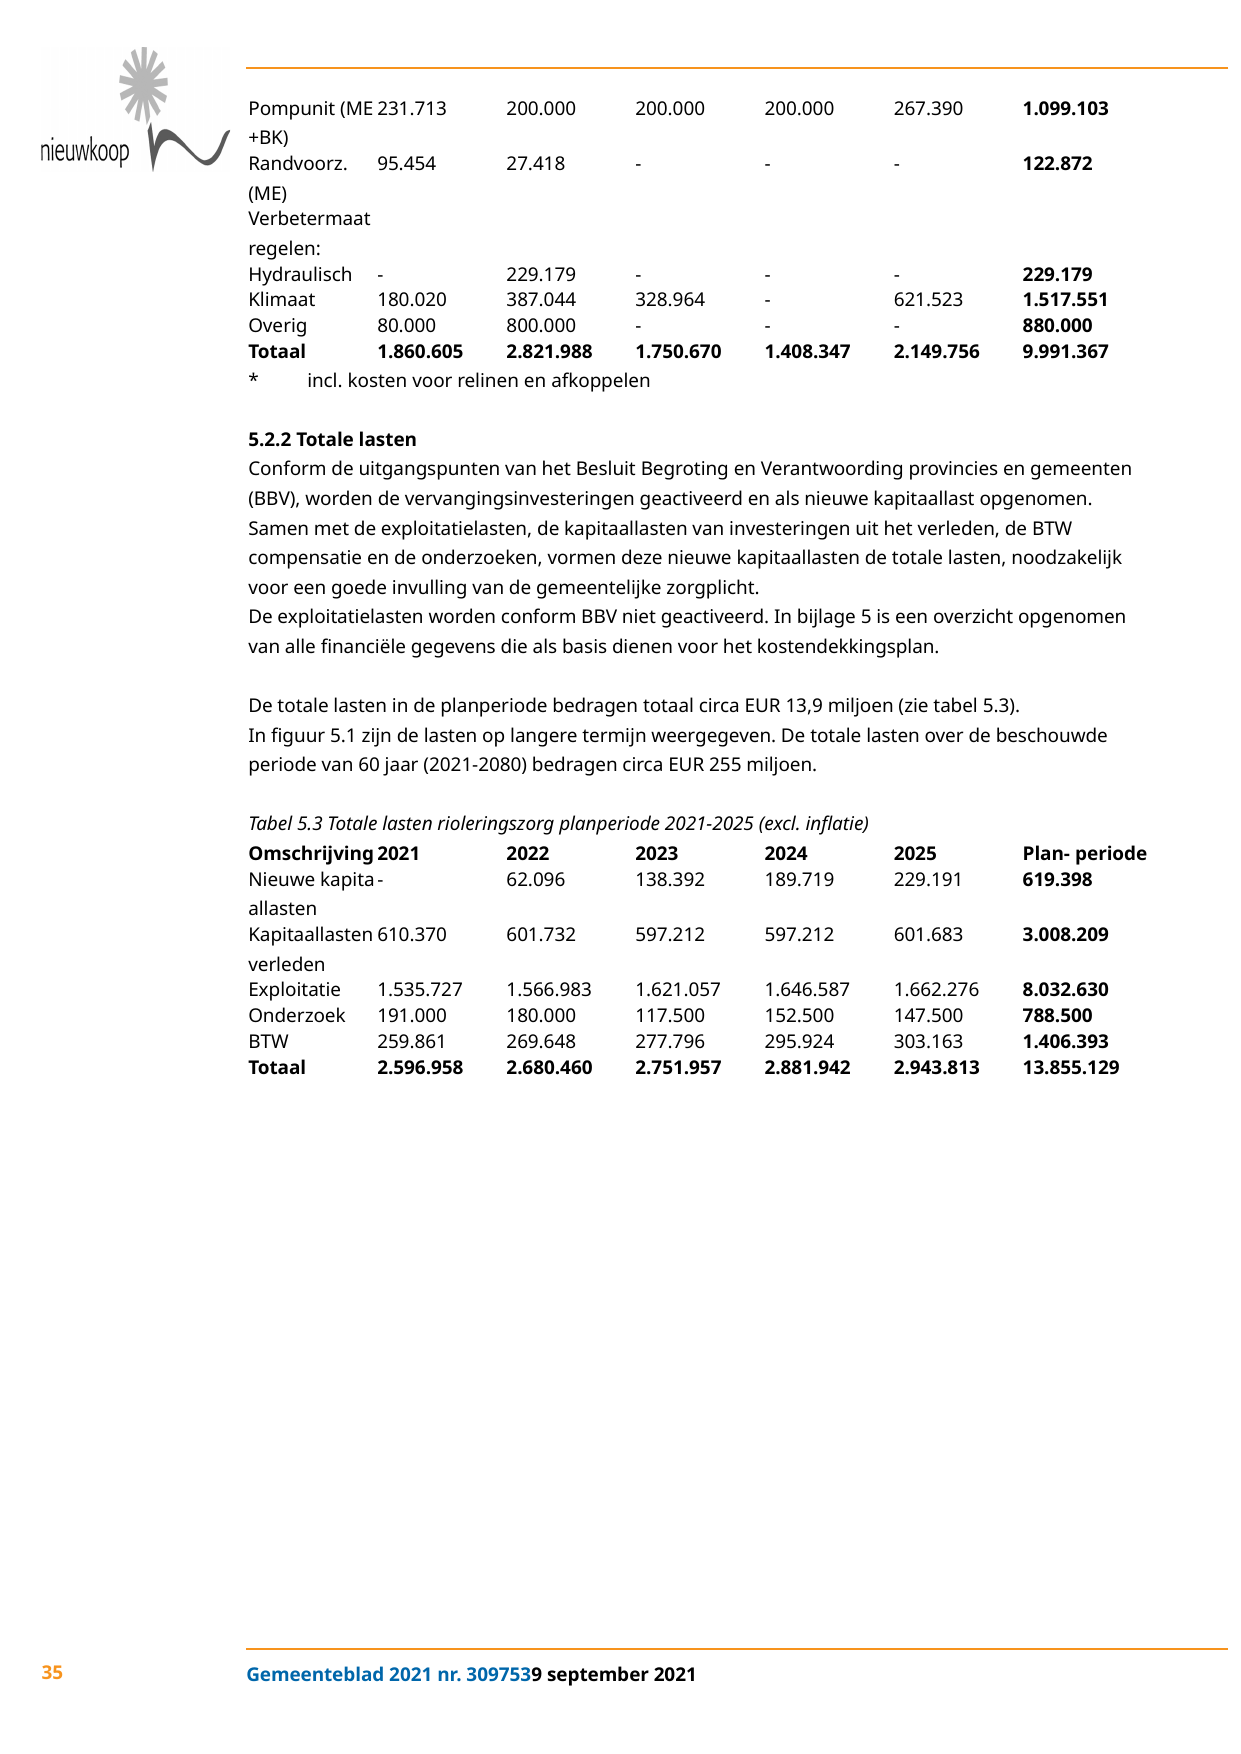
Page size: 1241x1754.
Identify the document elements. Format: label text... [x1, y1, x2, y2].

list incl. kosten voor relinen en afkoppelen [248, 367, 1152, 393]
table_cell Nieuwe kapitaallasten [248, 866, 377, 921]
table_cell 267.390 [894, 95, 1022, 150]
table_cell - [764, 150, 893, 205]
table_cell 229.179 [1023, 261, 1152, 286]
table_cell 180.020 [377, 286, 506, 312]
table_cell [894, 205, 1022, 261]
table_cell 2.596.958 [377, 1054, 506, 1079]
table_cell Totaal [248, 1054, 377, 1079]
table_cell 122.872 [1023, 150, 1152, 205]
table_cell 229.179 [506, 261, 635, 286]
table_cell 1.662.276 [894, 977, 1022, 1002]
table_cell 601.732 [506, 921, 635, 977]
table_cell 1.408.347 [764, 338, 893, 364]
table_cell - [377, 261, 506, 286]
table_cell 277.796 [635, 1028, 764, 1054]
table_cell 800.000 [506, 312, 635, 338]
table_cell 189.719 [764, 866, 893, 921]
table_cell 1.535.727 [377, 977, 506, 1002]
table_cell 180.000 [506, 1003, 635, 1028]
table_cell 259.861 [377, 1028, 506, 1054]
table_cell [635, 205, 764, 261]
table_cell [506, 205, 635, 261]
table_cell Kapitaallasten verleden [248, 921, 377, 977]
table_cell Overig [248, 312, 377, 338]
table_cell 13.855.129 [1023, 1054, 1152, 1079]
table_cell 1.099.103 [1023, 95, 1152, 150]
table_cell 269.648 [506, 1028, 635, 1054]
table_cell 621.523 [894, 286, 1022, 312]
table_cell Randvoorz.(ME) [248, 150, 377, 205]
table_cell 95.454 [377, 150, 506, 205]
table_header 2024 [764, 840, 893, 866]
table_cell 3.008.209 [1023, 921, 1152, 977]
table_cell 2.881.942 [764, 1054, 893, 1079]
table_cell 601.683 [894, 921, 1022, 977]
table_cell Totaal [248, 338, 377, 364]
table_cell - [894, 150, 1022, 205]
table_cell 597.212 [764, 921, 893, 977]
text In figuur 5.1 zijn de lasten op langere termijn weergegeven. De totale lasten over de beschouwde periode van 60 jaar (2021-2080) bedragen circa EUR 255 miljoen. [248, 722, 1152, 777]
table_cell 1.646.587 [764, 977, 893, 1002]
table_cell 2.751.957 [635, 1054, 764, 1079]
text De exploitatielasten worden conform BBV niet geactiveerd. In bijlage 5 is een overzicht opgenomen van alle financiële gegevens die als basis dienen voor het kostendekkingsplan. [248, 603, 1152, 659]
table_cell - [635, 261, 764, 286]
picture [41, 47, 231, 172]
table_cell - [764, 286, 893, 312]
table_cell 9.991.367 [1023, 338, 1152, 364]
table_cell Pompunit (ME+BK) [248, 95, 377, 150]
table_cell - [635, 150, 764, 205]
table_cell 8.032.630 [1023, 977, 1152, 1002]
table_cell 1.406.393 [1023, 1028, 1152, 1054]
table_cell [377, 205, 506, 261]
table_header 2023 [635, 840, 764, 866]
table_cell 788.500 [1023, 1003, 1152, 1028]
table_cell - [894, 312, 1022, 338]
table_cell 200.000 [506, 95, 635, 150]
text De totale lasten in de planperiode bedragen totaal circa EUR 13,9 miljoen (zie tabel 5.3). [248, 692, 1152, 718]
table_cell 138.392 [635, 866, 764, 921]
table_header 2025 [894, 840, 1022, 866]
table_cell 27.418 [506, 150, 635, 205]
table_cell 1.750.670 [635, 338, 764, 364]
table_cell 200.000 [635, 95, 764, 150]
table_cell 231.713 [377, 95, 506, 150]
table_cell 597.212 [635, 921, 764, 977]
table_header Omschrijving [248, 840, 377, 866]
table_cell 303.163 [894, 1028, 1022, 1054]
table_cell 152.500 [764, 1003, 893, 1028]
table_cell 2.821.988 [506, 338, 635, 364]
table_cell 880.000 [1023, 312, 1152, 338]
table_cell 80.000 [377, 312, 506, 338]
table_cell Verbetermaatregelen: [248, 205, 377, 261]
table_cell 387.044 [506, 286, 635, 312]
table_cell 295.924 [764, 1028, 893, 1054]
table_cell 610.370 [377, 921, 506, 977]
table_cell 328.964 [635, 286, 764, 312]
table_cell - [894, 261, 1022, 286]
table_header 2021 [377, 840, 506, 866]
table_cell 1.566.983 [506, 977, 635, 1002]
table_cell 1.517.551 [1023, 286, 1152, 312]
table_cell Exploitatie [248, 977, 377, 1002]
table_cell Hydraulisch [248, 261, 377, 286]
table_cell Klimaat [248, 286, 377, 312]
table_header Plan- periode [1023, 840, 1152, 866]
table_cell - [635, 312, 764, 338]
text Conform de uitgangspunten van het Besluit Begroting en Verantwoording provincies en gemeenten (BBV), worden de vervangingsinvesteringen geactiveerd en als nieuwe kapitaallast opgenomen. Samen met de exploitatielasten, de kapitaallasten van investeringen uit het verleden, de BTW compensatie en de onderzoeken, vormen deze nieuwe kapitaallasten de totale lasten, noodzakelijk voor een goede invulling van de gemeentelijke zorgplicht. [248, 456, 1152, 600]
table_cell [764, 205, 893, 261]
text 5.2.2 Totale lasten [248, 426, 1152, 452]
table_cell 2.149.756 [894, 338, 1022, 364]
table_cell 1.621.057 [635, 977, 764, 1002]
table_cell 1.860.605 [377, 338, 506, 364]
table_cell BTW [248, 1028, 377, 1054]
table_cell Onderzoek [248, 1003, 377, 1028]
table_cell 2.943.813 [894, 1054, 1022, 1079]
table_cell - [377, 866, 506, 921]
table_cell - [764, 312, 893, 338]
table_cell 117.500 [635, 1003, 764, 1028]
table_cell 191.000 [377, 1003, 506, 1028]
table_cell 2.680.460 [506, 1054, 635, 1079]
table_cell 147.500 [894, 1003, 1022, 1028]
table_cell 200.000 [764, 95, 893, 150]
table_header 2022 [506, 840, 635, 866]
table_cell - [764, 261, 893, 286]
text Tabel 5.3 Totale lasten rioleringszorg planperiode 2021-2025 (excl. inflatie) [248, 811, 1152, 836]
table_cell 619.398 [1023, 866, 1152, 921]
table_cell [1023, 205, 1152, 261]
table_cell 62.096 [506, 866, 635, 921]
table_cell 229.191 [894, 866, 1022, 921]
